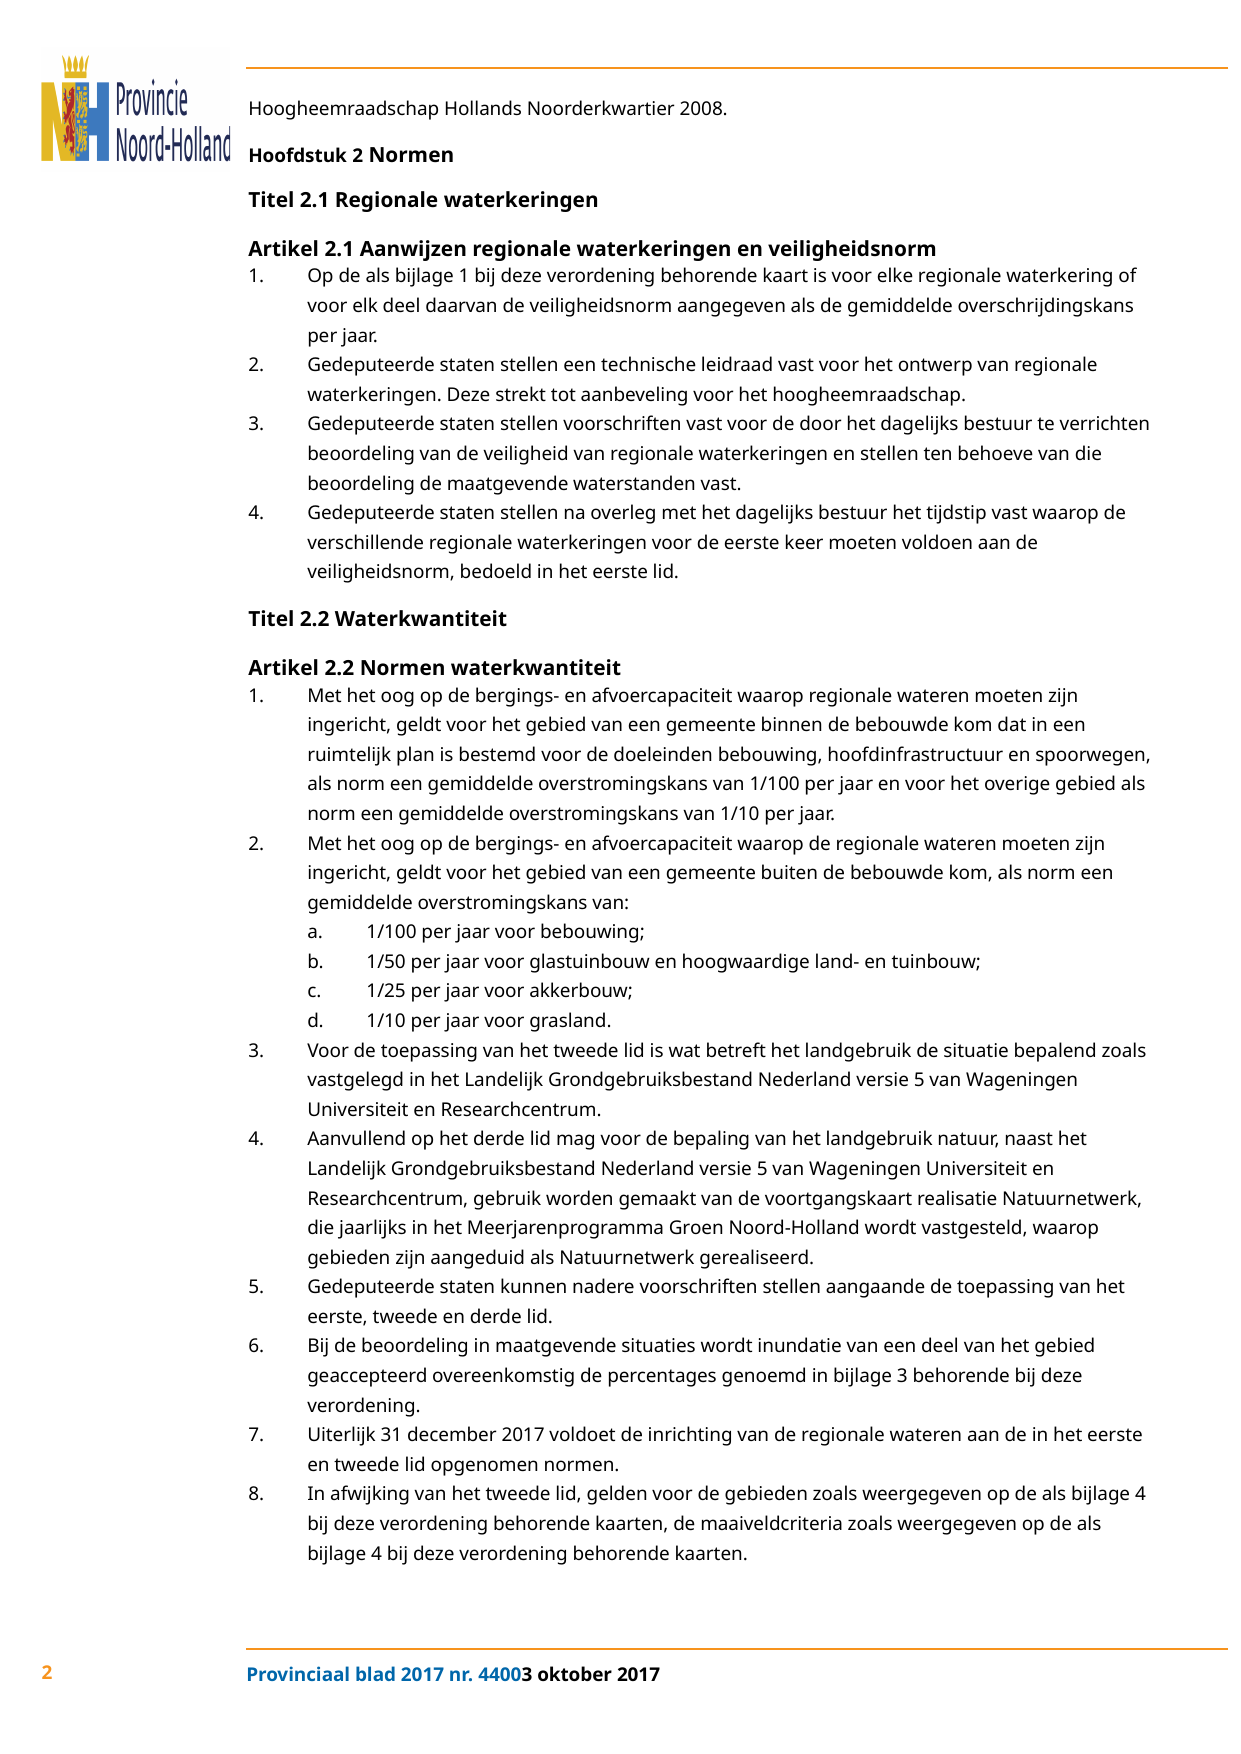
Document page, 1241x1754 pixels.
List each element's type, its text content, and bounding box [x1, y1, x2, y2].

list Met het oog op de bergings- en afvoercapaciteit waarop de regionale wateren moeten zijn ingericht, geldt voor het gebied van een gemeente buiten de bebouwde kom, als norm een gemiddelde overstromingskans van: [248, 830, 1152, 914]
picture [41, 47, 231, 172]
text Hoofdstuk 2 Normen [248, 140, 1152, 169]
list Met het oog op de bergings- en afvoercapaciteit waarop regionale wateren moeten zijn ingericht, geldt voor het gebied van een gemeente binnen de bebouwde kom dat in een ruimtelijk plan is bestemd voor de doeleinden bebouwing, hoofdinfrastructuur en spoorwegen, als norm een gemiddelde overstromingskans van 1/100 per jaar en voor het overige gebied als norm een gemiddelde overstromingskans van 1/10 per jaar. [248, 682, 1152, 826]
list 1/10 per jaar voor grasland. [307, 1007, 1152, 1033]
list Uiterlijk 31 december 2017 voldoet de inrichting van de regionale wateren aan de in het eerste en tweede lid opgenomen normen. [248, 1421, 1152, 1477]
list Bij de beoordeling in maatgevende situaties wordt inundatie van een deel van het gebied geaccepteerd overeenkomstig de percentages genoemd in bijlage 3 behorende bij deze verordening. [248, 1333, 1152, 1417]
list Voor de toepassing van het tweede lid is wat betreft het landgebruik de situatie bepalend zoals vastgelegd in het Landelijk Grondgebruiksbestand Nederland versie 5 van Wageningen Universiteit en Researchcentrum. [248, 1037, 1152, 1122]
list 1/25 per jaar voor akkerbouw; [307, 978, 1152, 1003]
list In afwijking van het tweede lid, gelden voor de gebieden zoals weergegeven op de als bijlage 4 bij deze verordening behorende kaarten, de maaiveldcriteria zoals weergegeven op de als bijlage 4 bij deze verordening behorende kaarten. [248, 1481, 1152, 1565]
list Aanvullend op het derde lid mag voor de bepaling van het landgebruik natuur, naast het Landelijk Grondgebruiksbestand Nederland versie 5 van Wageningen Universiteit en Researchcentrum, gebruik worden gemaakt van de voortgangskaart realisatie Natuurnetwerk, die jaarlijks in het Meerjarenprogramma Groen Noord-Holland wordt vastgesteld, waarop gebieden zijn aangeduid als Natuurnetwerk gerealiseerd. [248, 1126, 1152, 1269]
list Gedeputeerde staten kunnen nadere voorschriften stellen aangaande de toepassing van het eerste, tweede en derde lid. [248, 1273, 1152, 1329]
text Hoogheemraadschap Hollands Noorderkwartier 2008. [248, 95, 1152, 121]
text Artikel 2.2 Normen waterkwantiteit [248, 653, 1152, 682]
text Titel 2.2 Waterkwantiteit [248, 604, 1152, 632]
list Op de als bijlage 1 bij deze verordening behorende kaart is voor elke regionale waterkering of voor elk deel daarvan de veiligheidsnorm aangegeven als de gemiddelde overschrijdingskans per jaar. [248, 263, 1152, 347]
text Artikel 2.1 Aanwijzen regionale waterkeringen en veiligheidsnorm [248, 234, 1152, 263]
list Gedeputeerde staten stellen een technische leidraad vast voor het ontwerp van regionale waterkeringen. Deze strekt tot aanbeveling voor het hoogheemraadschap. [248, 351, 1152, 407]
list Gedeputeerde staten stellen voorschriften vast voor de door het dagelijks bestuur te verrichten beoordeling van de veiligheid van regionale waterkeringen en stellen ten behoeve van die beoordeling de maatgevende waterstanden vast. [248, 411, 1152, 495]
text Titel 2.1 Regionale waterkeringen [248, 185, 1152, 213]
list 1/50 per jaar voor glastuinbouw en hoogwaardige land- en tuinbouw; [307, 948, 1152, 974]
list Gedeputeerde staten stellen na overleg met het dagelijks bestuur het tijdstip vast waarop de verschillende regionale waterkeringen voor de eerste keer moeten voldoen aan de veiligheidsnorm, bedoeld in het eerste lid. [248, 499, 1152, 584]
list 1/100 per jaar voor bebouwing; [307, 918, 1152, 944]
